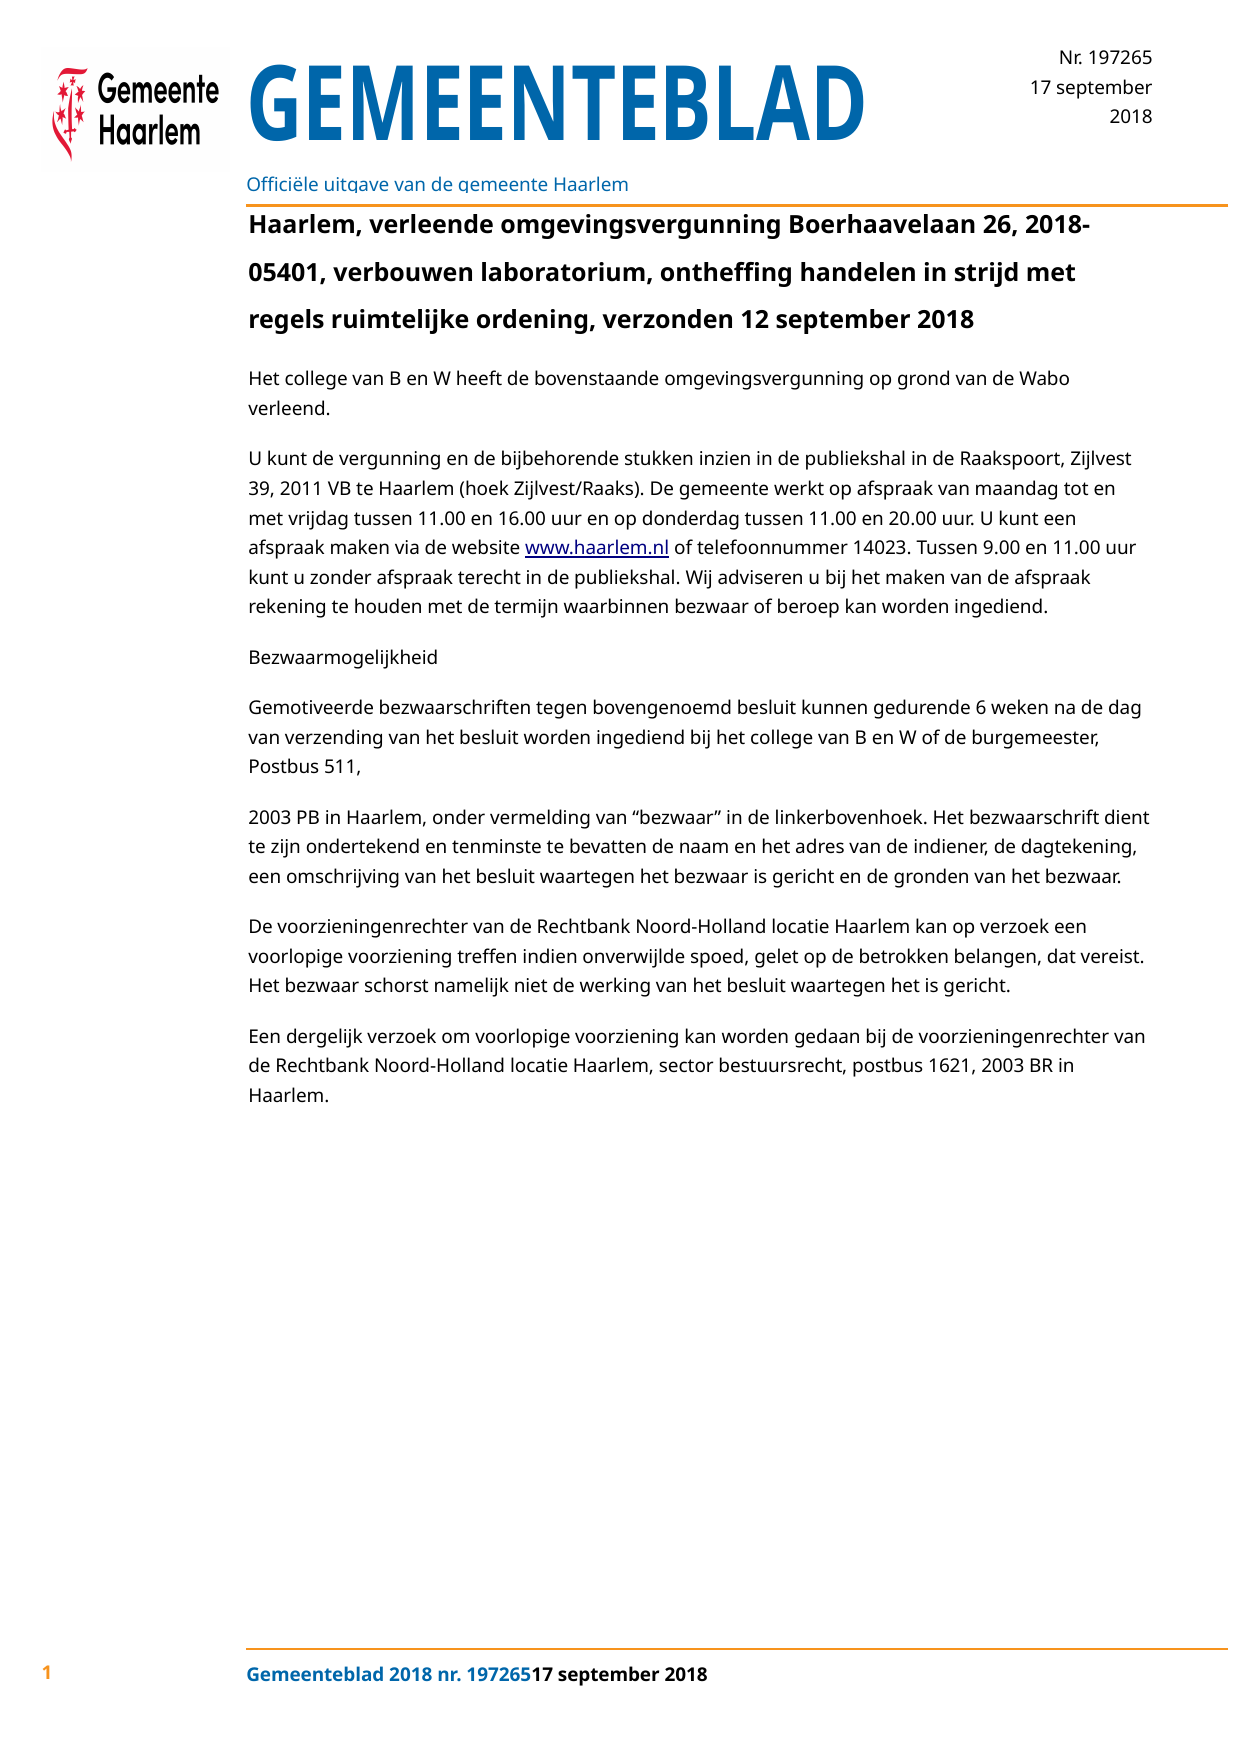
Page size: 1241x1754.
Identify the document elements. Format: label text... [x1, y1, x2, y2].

text Een dergelijk verzoek om voorlopige voorziening kan worden gedaan bij de voorzieningenrechter van de Rechtbank Noord-Holland locatie Haarlem, sector bestuursrecht, postbus 1621, 2003 BR in Haarlem. [248, 1023, 1152, 1108]
text U kunt de vergunning en de bijbehorende stukken inzien in de publiekshal in de Raakspoort, Zijlvest 39, 2011 VB te Haarlem (hoek Zijlvest/Raaks). De gemeente werkt op afspraak van maandag tot en met vrijdag tussen 11.00 en 16.00 uur en op donderdag tussen 11.00 en 20.00 uur. U kunt een afspraak maken via de website www.haarlem.nl of telefoonnummer 14023. Tussen 9.00 en 11.00 uur kunt u zonder afspraak terecht in de publiekshal. Wij adviseren u bij het maken van de afspraak rekening te houden met de termijn waarbinnen bezwaar of beroep kan worden ingediend. [248, 446, 1152, 619]
text Bezwaarmogelijkheid [248, 644, 1152, 669]
text 2003 PB in Haarlem, onder vermelding van “bezwaar” in de linkerbovenhoek. Het bezwaarschrift dient te zijn ondertekend en tenminste te bevatten de naam en het adres van de indiener, de dagtekening, een omschrijving van het besluit waartegen het bezwaar is gericht en de gronden van het bezwaar. [248, 804, 1152, 889]
text Gemotiveerde bezwaarschriften tegen bovengenoemd besluit kunnen gedurende 6 weken na de dag van verzending van het besluit worden ingediend bij het college van B en W of de burgemeester, Postbus 511, [248, 694, 1152, 779]
text Het college van B en W heeft de bovenstaande omgevingsvergunning op grond van de Wabo verleend. [248, 366, 1152, 421]
text De voorzieningenrechter van de Rechtbank Noord-Holland locatie Haarlem kan op verzoek een voorlopige voorziening treffen indien onverwijlde spoed, gelet op de betrokken belangen, dat vereist. Het bezwaar schorst namelijk niet de werking van het besluit waartegen het is gericht. [248, 913, 1152, 998]
picture [41, 47, 231, 172]
text Haarlem, verleende omgevingsvergunning Boerhaavelaan 26, 2018-05401, verbouwen laboratorium, ontheffing handelen in strijd met regels ruimtelijke ordening, verzonden 12 september 2018 [248, 207, 1152, 336]
